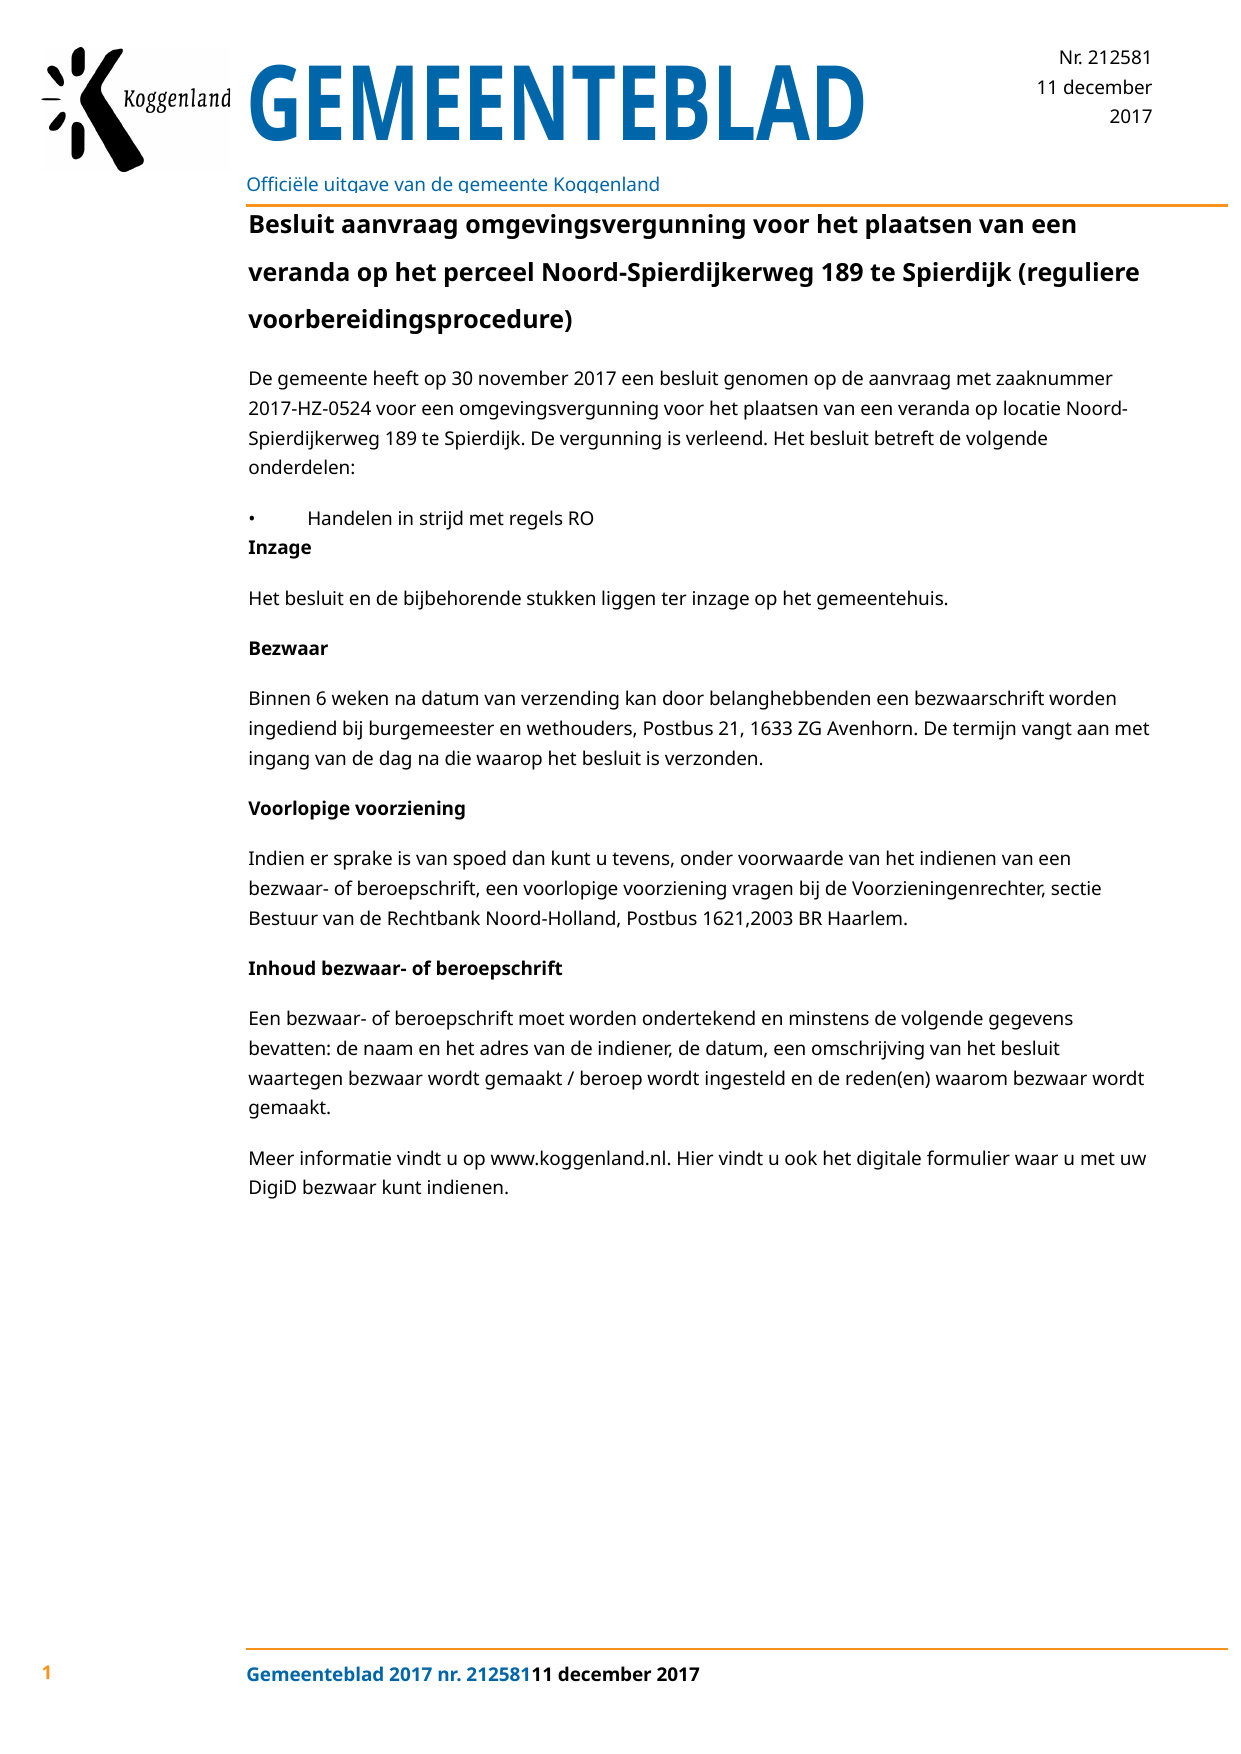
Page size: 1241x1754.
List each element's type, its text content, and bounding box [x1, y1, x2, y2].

text Binnen 6 weken na datum van verzending kan door belanghebbenden een bezwaarschrift worden ingediend bij burgemeester en wethouders, Postbus 21, 1633 ZG Avenhorn. De termijn vangt aan met ingang van de dag na die waarop het besluit is verzonden. [248, 686, 1152, 770]
text Inzage [248, 534, 1152, 560]
picture [41, 47, 231, 172]
list Handelen in strijd met regels RO [248, 505, 1152, 530]
text De gemeente heeft op 30 november 2017 een besluit genomen op de aanvraag met zaaknummer 2017-HZ-0524 voor een omgevingsvergunning voor het plaatsen van een veranda op locatie Noord-Spierdijkerweg 189 te Spierdijk. De vergunning is verleend. Het besluit betreft de volgende onderdelen: [248, 366, 1152, 480]
text Meer informatie vindt u op www.koggenland.nl. Hier vindt u ook het digitale formulier waar u met uw DigiD bezwaar kunt indienen. [248, 1145, 1152, 1200]
text Indien er sprake is van spoed dan kunt u tevens, onder voorwaarde van het indienen van een bezwaar- of beroepschrift, een voorlopige voorziening vragen bij de Voorzieningenrechter, sectie Bestuur van de Rechtbank Noord-Holland, Postbus 1621,2003 BR Haarlem. [248, 846, 1152, 930]
text Het besluit en de bijbehorende stukken liggen ter inzage op het gemeentehuis. [248, 585, 1152, 610]
text Besluit aanvraag omgevingsvergunning voor het plaatsen van een veranda op het perceel Noord-Spierdijkerweg 189 te Spierdijk (reguliere voorbereidingsprocedure) [248, 207, 1152, 336]
text Inhoud bezwaar- of beroepschrift [248, 955, 1152, 981]
text Voorlopige voorziening [248, 795, 1152, 821]
text Bezwaar [248, 635, 1152, 661]
text Een bezwaar- of beroepschrift moet worden ondertekend en minstens de volgende gegevens bevatten: de naam en het adres van de indiener, de datum, een omschrijving van het besluit waartegen bezwaar wordt gemaakt / beroep wordt ingesteld en de reden(en) waarom bezwaar wordt gemaakt. [248, 1006, 1152, 1120]
